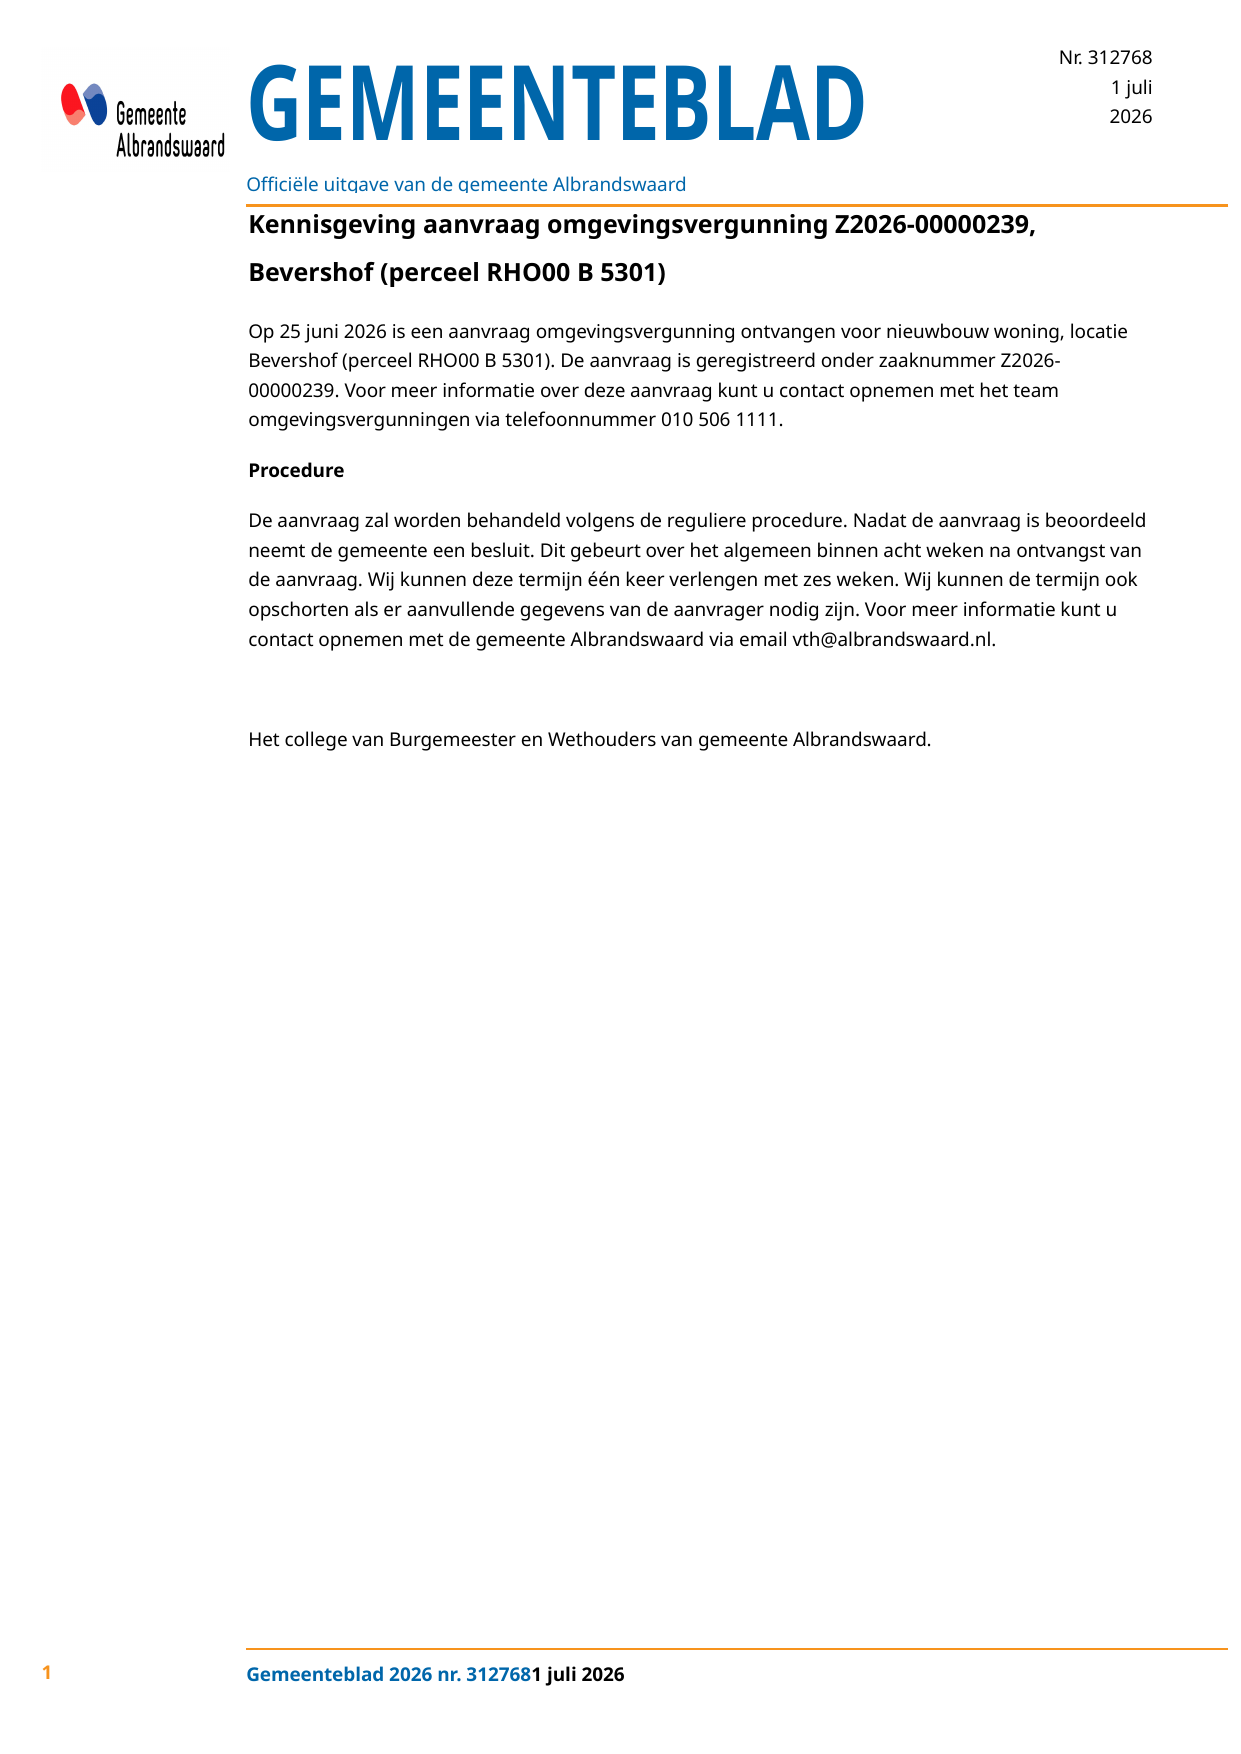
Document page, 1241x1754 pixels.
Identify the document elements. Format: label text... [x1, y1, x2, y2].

text Op 25 juni 2026 is een aanvraag omgevingsvergunning ontvangen voor nieuwbouw woning, locatie Bevershof (perceel RHO00 B 5301). De aanvraag is geregistreerd onder zaaknummer Z2026-00000239. Voor meer informatie over deze aanvraag kunt u contact opnemen met het team omgevingsvergunningen via telefoonnummer 010 506 1111. [248, 318, 1152, 432]
text Procedure [248, 457, 1152, 483]
text Het college van Burgemeester en Wethouders van gemeente Albrandswaard. [248, 727, 1152, 752]
text Kennisgeving aanvraag omgevingsvergunning Z2026-00000239, Bevershof (perceel RHO00 B 5301) [248, 207, 1152, 288]
text De aanvraag zal worden behandeld volgens de reguliere procedure. Nadat de aanvraag is beoordeeld neemt de gemeente een besluit. Dit gebeurt over het algemeen binnen acht weken na ontvangst van de aanvraag. Wij kunnen deze termijn één keer verlengen met zes weken. Wij kunnen de termijn ook opschorten als er aanvullende gegevens van de aanvrager nodig zijn. Voor meer informatie kunt u contact opnemen met de gemeente Albrandswaard via email vth@albrandswaard.nl. [248, 507, 1152, 652]
picture [41, 47, 231, 172]
